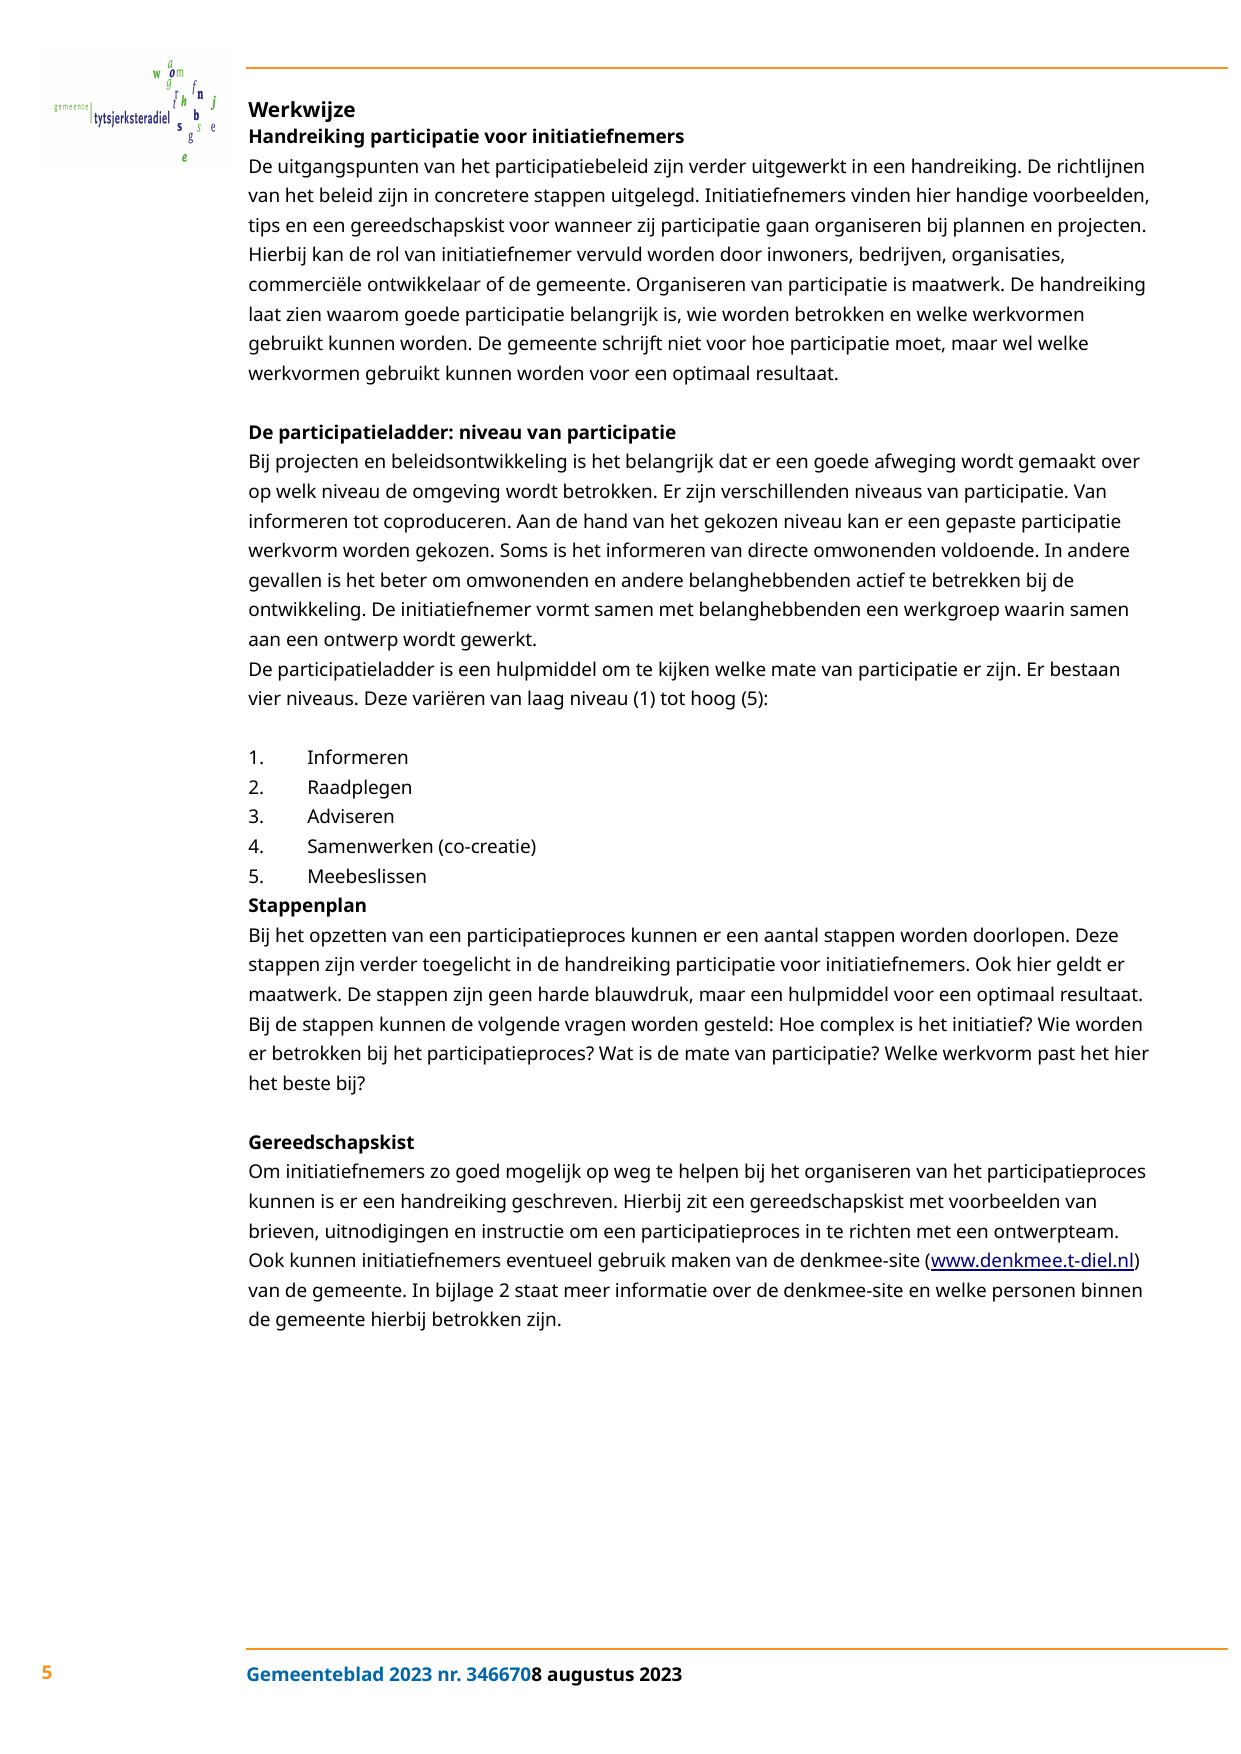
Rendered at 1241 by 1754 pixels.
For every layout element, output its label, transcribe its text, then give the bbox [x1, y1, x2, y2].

text Om initiatiefnemers zo goed mogelijk op weg te helpen bij het organiseren van het participatieproces kunnen is er een handreiking geschreven. Hierbij zit een gereedschapskist met voorbeelden van brieven, uitnodigingen en instructie om een participatieproces in te richten met een ontwerpteam. Ook kunnen initiatiefnemers eventueel gebruik maken van de denkmee-site (www.denkmee.t-diel.nl) van de gemeente. In bijlage 2 staat meer informatie over de denkmee-site en welke personen binnen de gemeente hierbij betrokken zijn. [248, 1159, 1152, 1332]
list Meebeslissen [248, 863, 1152, 888]
list Raadplegen [248, 774, 1152, 800]
text Gereedschapskist [248, 1129, 1152, 1155]
text De uitgangspunten van het participatiebeleid zijn verder uitgewerkt in een handreiking. De richtlijnen van het beleid zijn in concretere stappen uitgelegd. Initiatiefnemers vinden hier handige voorbeelden, tips en een gereedschapskist voor wanneer zij participatie gaan organiseren bij plannen en projecten. Hierbij kan de rol van initiatiefnemer vervuld worden door inwoners, bedrijven, organisaties, commerciële ontwikkelaar of de gemeente. Organiseren van participatie is maatwerk. De handreiking laat zien waarom goede participatie belangrijk is, wie worden betrokken en welke werkvormen gebruikt kunnen worden. De gemeente schrijft niet voor hoe participatie moet, maar wel welke werkvormen gebruikt kunnen worden voor een optimaal resultaat. [248, 153, 1152, 386]
text Bij projecten en beleidsontwikkeling is het belangrijk dat er een goede afweging wordt gemaakt over op welk niveau de omgeving wordt betrokken. Er zijn verschillenden niveaus van participatie. Van informeren tot coproduceren. Aan de hand van het gekozen niveau kan er een gepaste participatie werkvorm worden gekozen. Soms is het informeren van directe omwonenden voldoende. In andere gevallen is het beter om omwonenden en andere belanghebbenden actief te betrekken bij de ontwikkeling. De initiatiefnemer vormt samen met belanghebbenden een werkgroep waarin samen aan een ontwerp wordt gewerkt. [248, 449, 1152, 652]
text De participatieladder: niveau van participatie [248, 419, 1152, 445]
list Adviseren [248, 804, 1152, 829]
list Informeren [248, 744, 1152, 770]
list Samenwerken (co-creatie) [248, 833, 1152, 859]
text Bij het opzetten van een participatieproces kunnen er een aantal stappen worden doorlopen. Deze stappen zijn verder toegelicht in de handreiking participatie voor initiatiefnemers. Ook hier geldt er maatwerk. De stappen zijn geen harde blauwdruk, maar een hulpmiddel voor een optimaal resultaat. Bij de stappen kunnen de volgende vragen worden gesteld: Hoe complex is het initiatief? Wie worden er betrokken bij het participatieproces? Wat is de mate van participatie? Welke werkvorm past het hier het beste bij? [248, 922, 1152, 1096]
picture [41, 47, 231, 172]
text De participatieladder is een hulpmiddel om te kijken welke mate van participatie er zijn. Er bestaan vier niveaus. Deze variëren van laag niveau (1) tot hoog (5): [248, 656, 1152, 711]
text Werkwijze [248, 95, 1152, 123]
text Stappenplan [248, 892, 1152, 918]
text Handreiking participatie voor initiatiefnemers [248, 123, 1152, 149]
